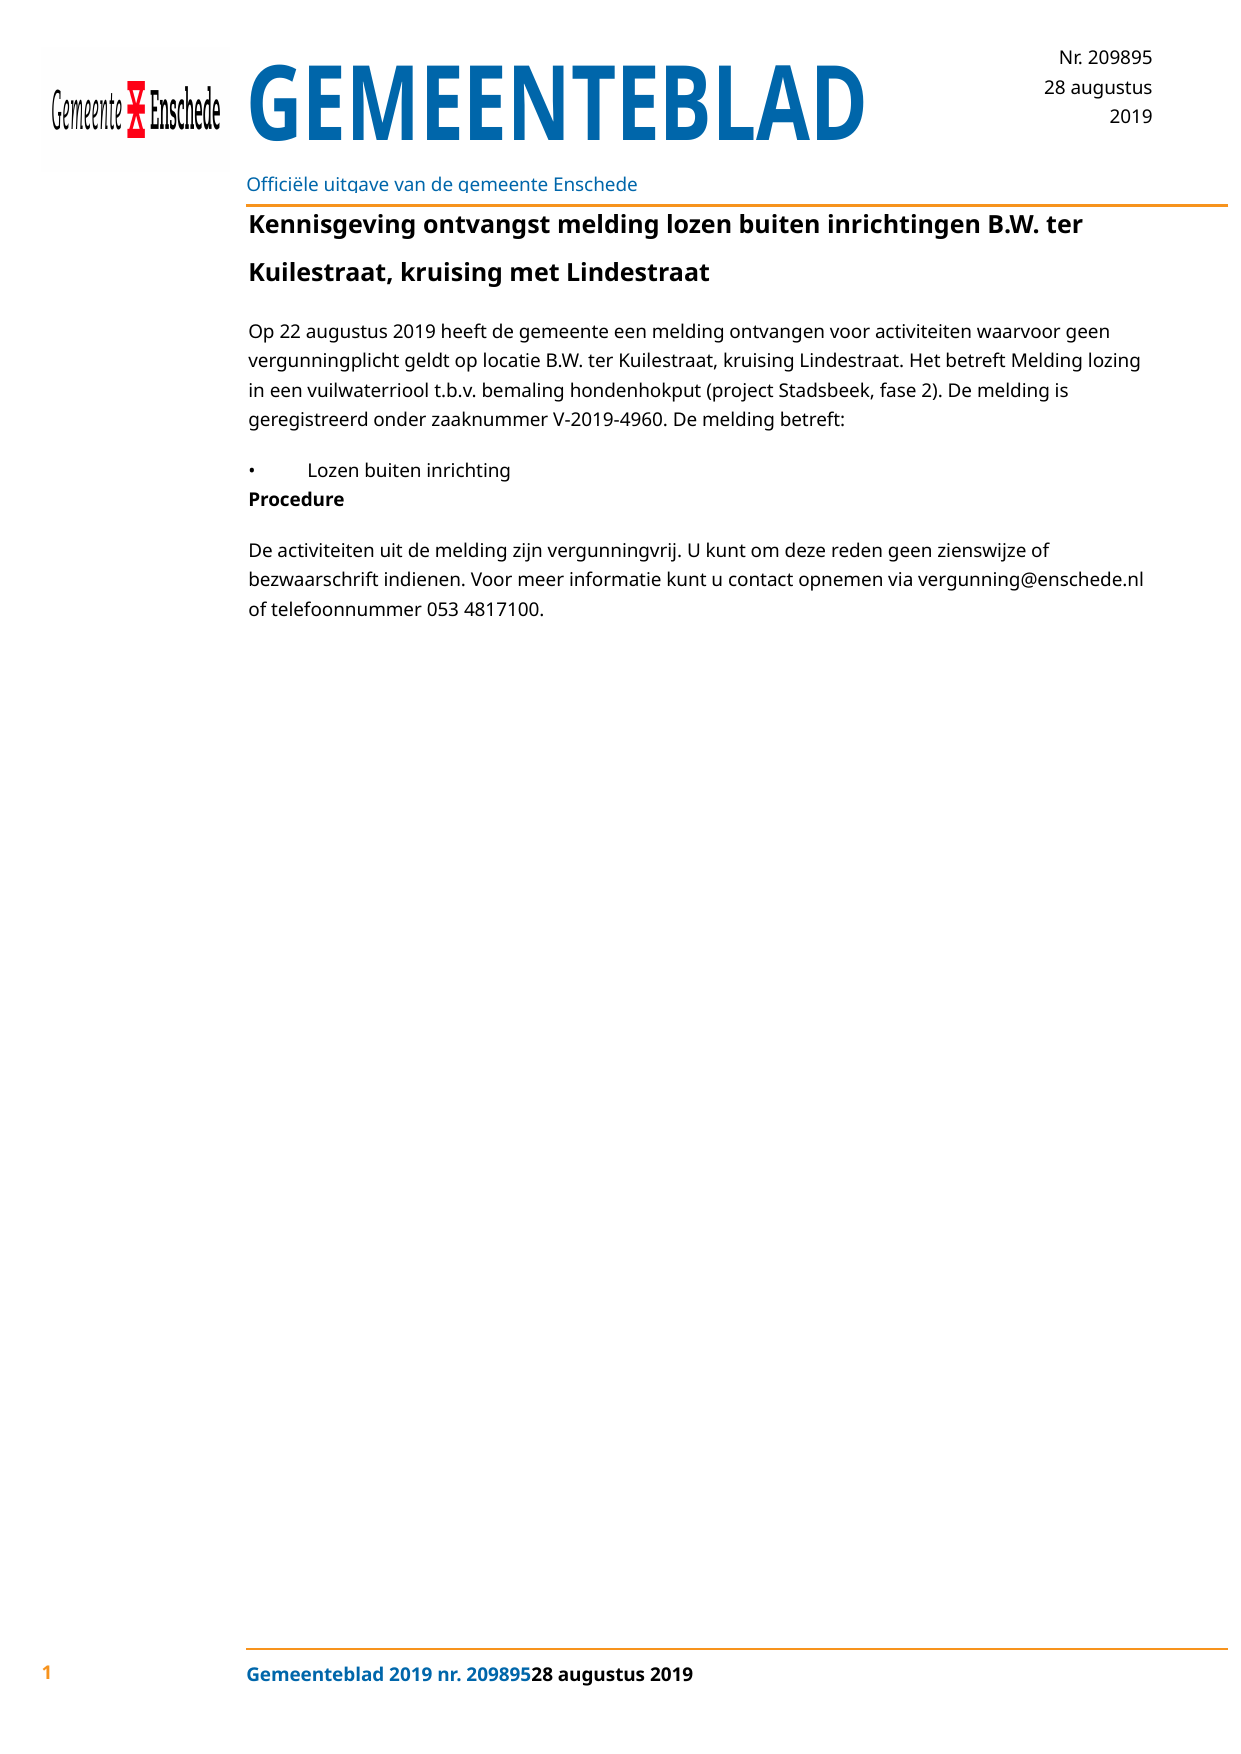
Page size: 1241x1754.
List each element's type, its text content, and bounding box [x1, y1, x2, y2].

list Lozen buiten inrichting [248, 457, 1152, 483]
text Procedure [248, 487, 1152, 512]
picture [41, 47, 231, 172]
text Op 22 augustus 2019 heeft de gemeente een melding ontvangen voor activiteiten waarvoor geen vergunningplicht geldt op locatie B.W. ter Kuilestraat, kruising Lindestraat. Het betreft Melding lozing in een vuilwaterriool t.b.v. bemaling hondenhokput (project Stadsbeek, fase 2). De melding is geregistreerd onder zaaknummer V-2019-4960. De melding betreft: [248, 318, 1152, 432]
text Kennisgeving ontvangst melding lozen buiten inrichtingen B.W. ter Kuilestraat, kruising met Lindestraat [248, 207, 1152, 288]
text De activiteiten uit de melding zijn vergunningvrij. U kunt om deze reden geen zienswijze of bezwaarschrift indienen. Voor meer informatie kunt u contact opnemen via vergunning@enschede.nl of telefoonnummer 053 4817100. [248, 537, 1152, 622]
